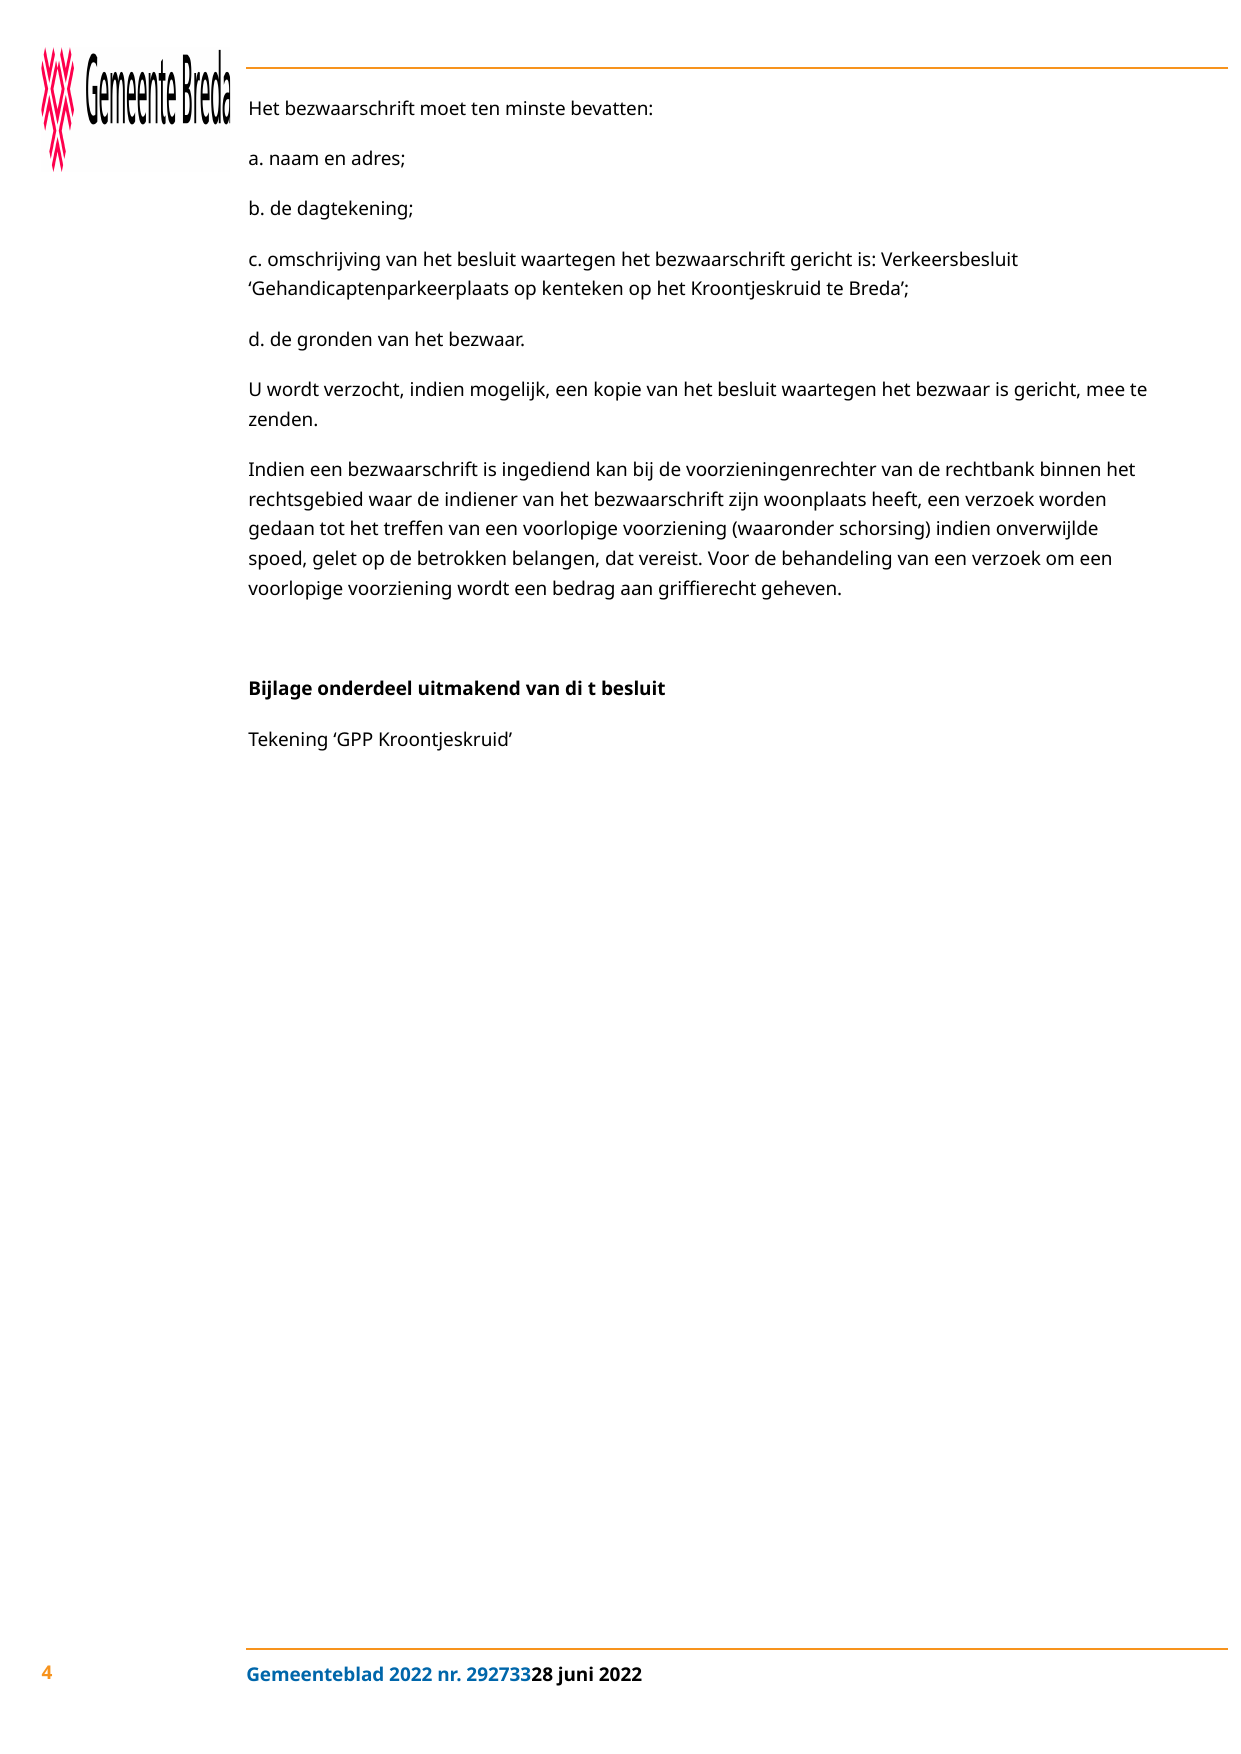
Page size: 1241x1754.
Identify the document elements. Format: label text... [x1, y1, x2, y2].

text d. de gronden van het bezwaar. [248, 326, 1152, 352]
picture [41, 47, 231, 172]
text U wordt verzocht, indien mogelijk, een kopie van het besluit waartegen het bezwaar is gericht, mee te zenden. [248, 376, 1152, 432]
text c. omschrijving van het besluit waartegen het bezwaarschrift gericht is: Verkeersbesluit ‘Gehandicaptenparkeerplaats op kenteken op het Kroontjeskruid te Breda’; [248, 246, 1152, 301]
text Tekening ‘GPP Kroontjeskruid’ [248, 726, 1152, 752]
text Indien een bezwaarschrift is ingediend kan bij de voorzieningenrechter van de rechtbank binnen het rechtsgebied waar de indiener van het bezwaarschrift zijn woonplaats heeft, een verzoek worden gedaan tot het treffen van een voorlopige voorziening (waaronder schorsing) indien onverwijlde spoed, gelet op de betrokken belangen, dat vereist. Voor de behandeling van een verzoek om een voorlopige voorziening wordt een bedrag aan griffierecht geheven. [248, 456, 1152, 601]
text Het bezwaarschrift moet ten minste bevatten: [248, 95, 1152, 121]
text b. de dagtekening; [248, 196, 1152, 221]
text a. naam en adres; [248, 145, 1152, 171]
text Bijlage onderdeel uitmakend van di t besluit [248, 676, 1152, 701]
